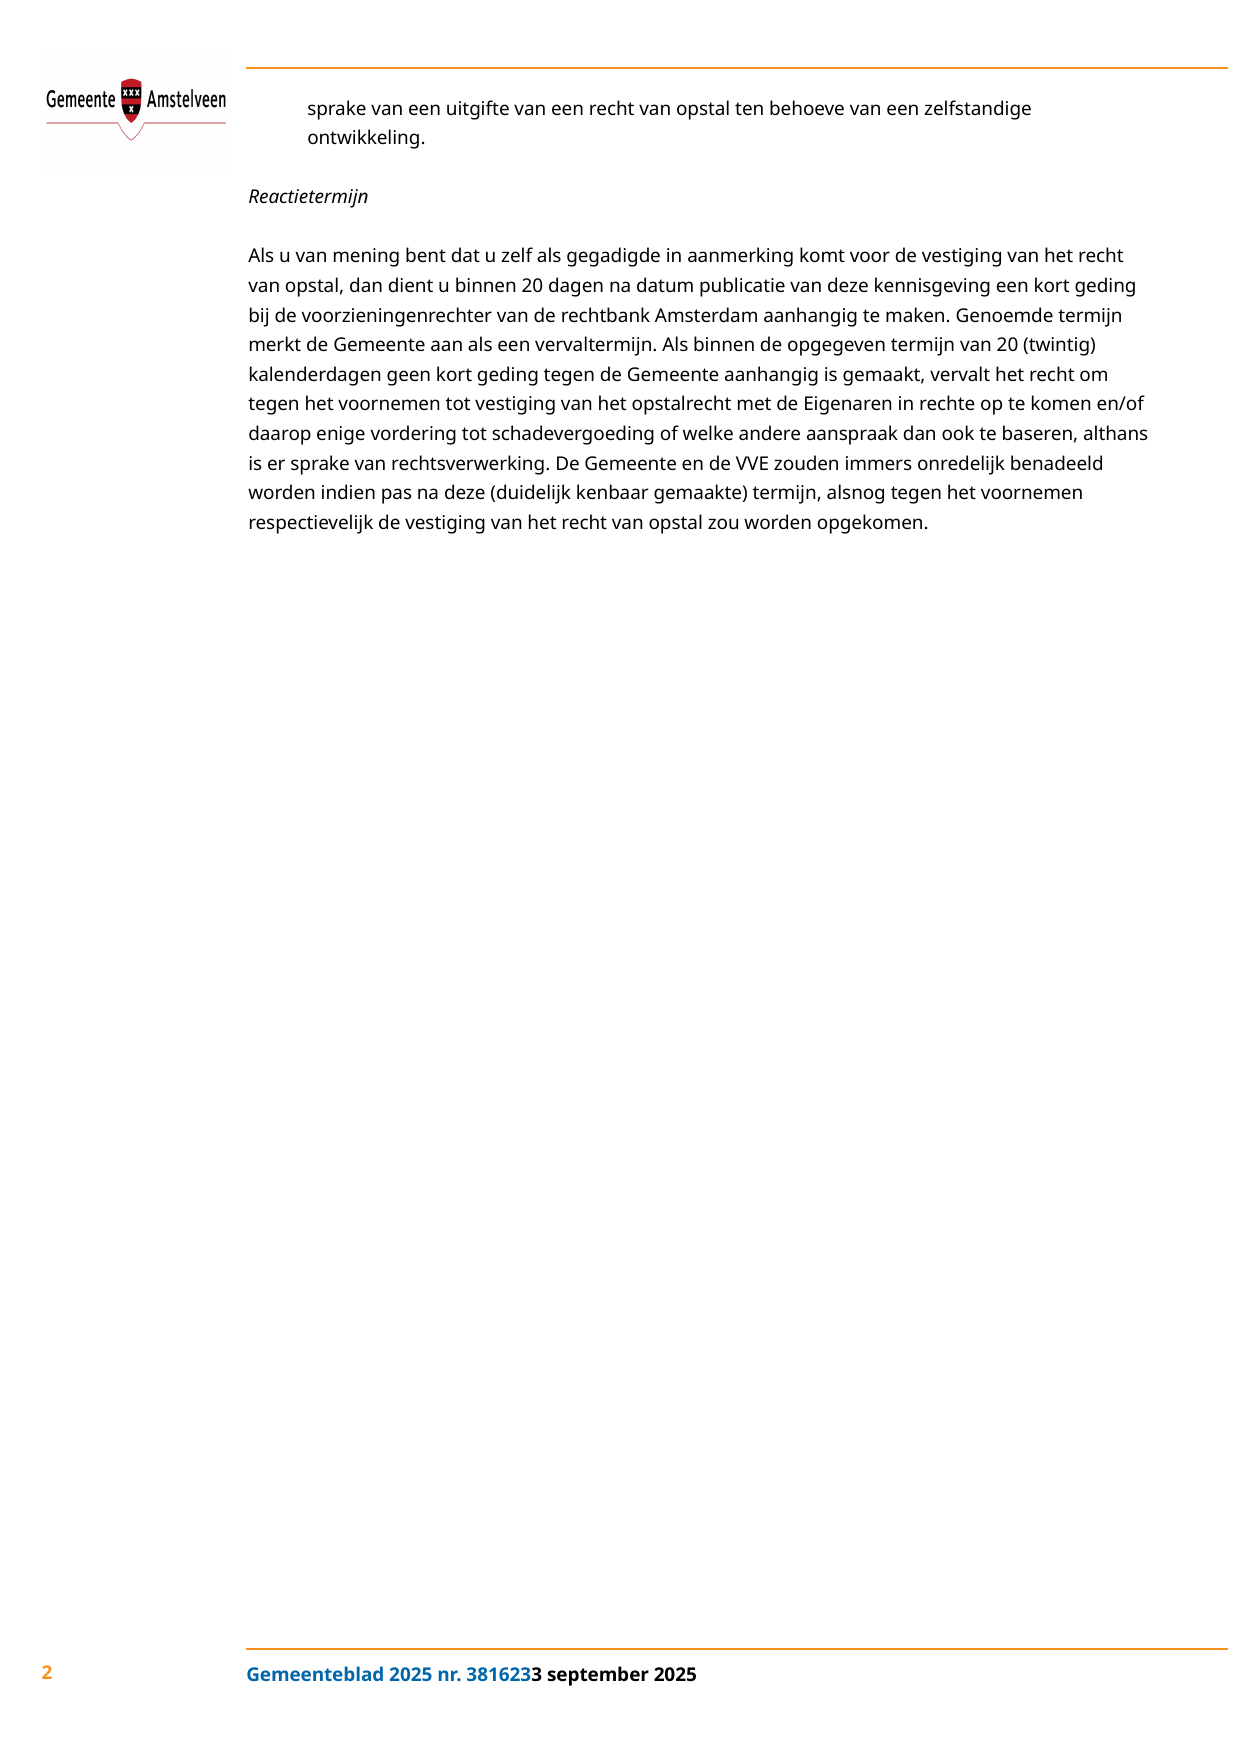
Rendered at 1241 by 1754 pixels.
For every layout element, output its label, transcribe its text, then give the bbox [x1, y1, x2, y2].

list sprake van een uitgifte van een recht van opstal ten behoeve van een zelfstandige ontwikkeling. [248, 95, 1152, 150]
picture [41, 47, 231, 172]
text Als u van mening bent dat u zelf als gegadigde in aanmerking komt voor de vestiging van het recht van opstal, dan dient u binnen 20 dagen na datum publicatie van deze kennisgeving een kort geding bij de voorzieningenrechter van de rechtbank Amsterdam aanhangig te maken. Genoemde termijn merkt de Gemeente aan als een vervaltermijn. Als binnen de opgegeven termijn van 20 (twintig) kalenderdagen geen kort geding tegen de Gemeente aanhangig is gemaakt, vervalt het recht om tegen het voornemen tot vestiging van het opstalrecht met de Eigenaren in rechte op te komen en/of daarop enige vordering tot schadevergoeding of welke andere aanspraak dan ook te baseren, althans is er sprake van rechtsverwerking. De Gemeente en de VVE zouden immers onredelijk benadeeld worden indien pas na deze (duidelijk kenbaar gemaakte) termijn, alsnog tegen het voornemen respectievelijk de vestiging van het recht van opstal zou worden opgekomen. [248, 243, 1152, 535]
text Reactietermijn [248, 183, 1152, 209]
